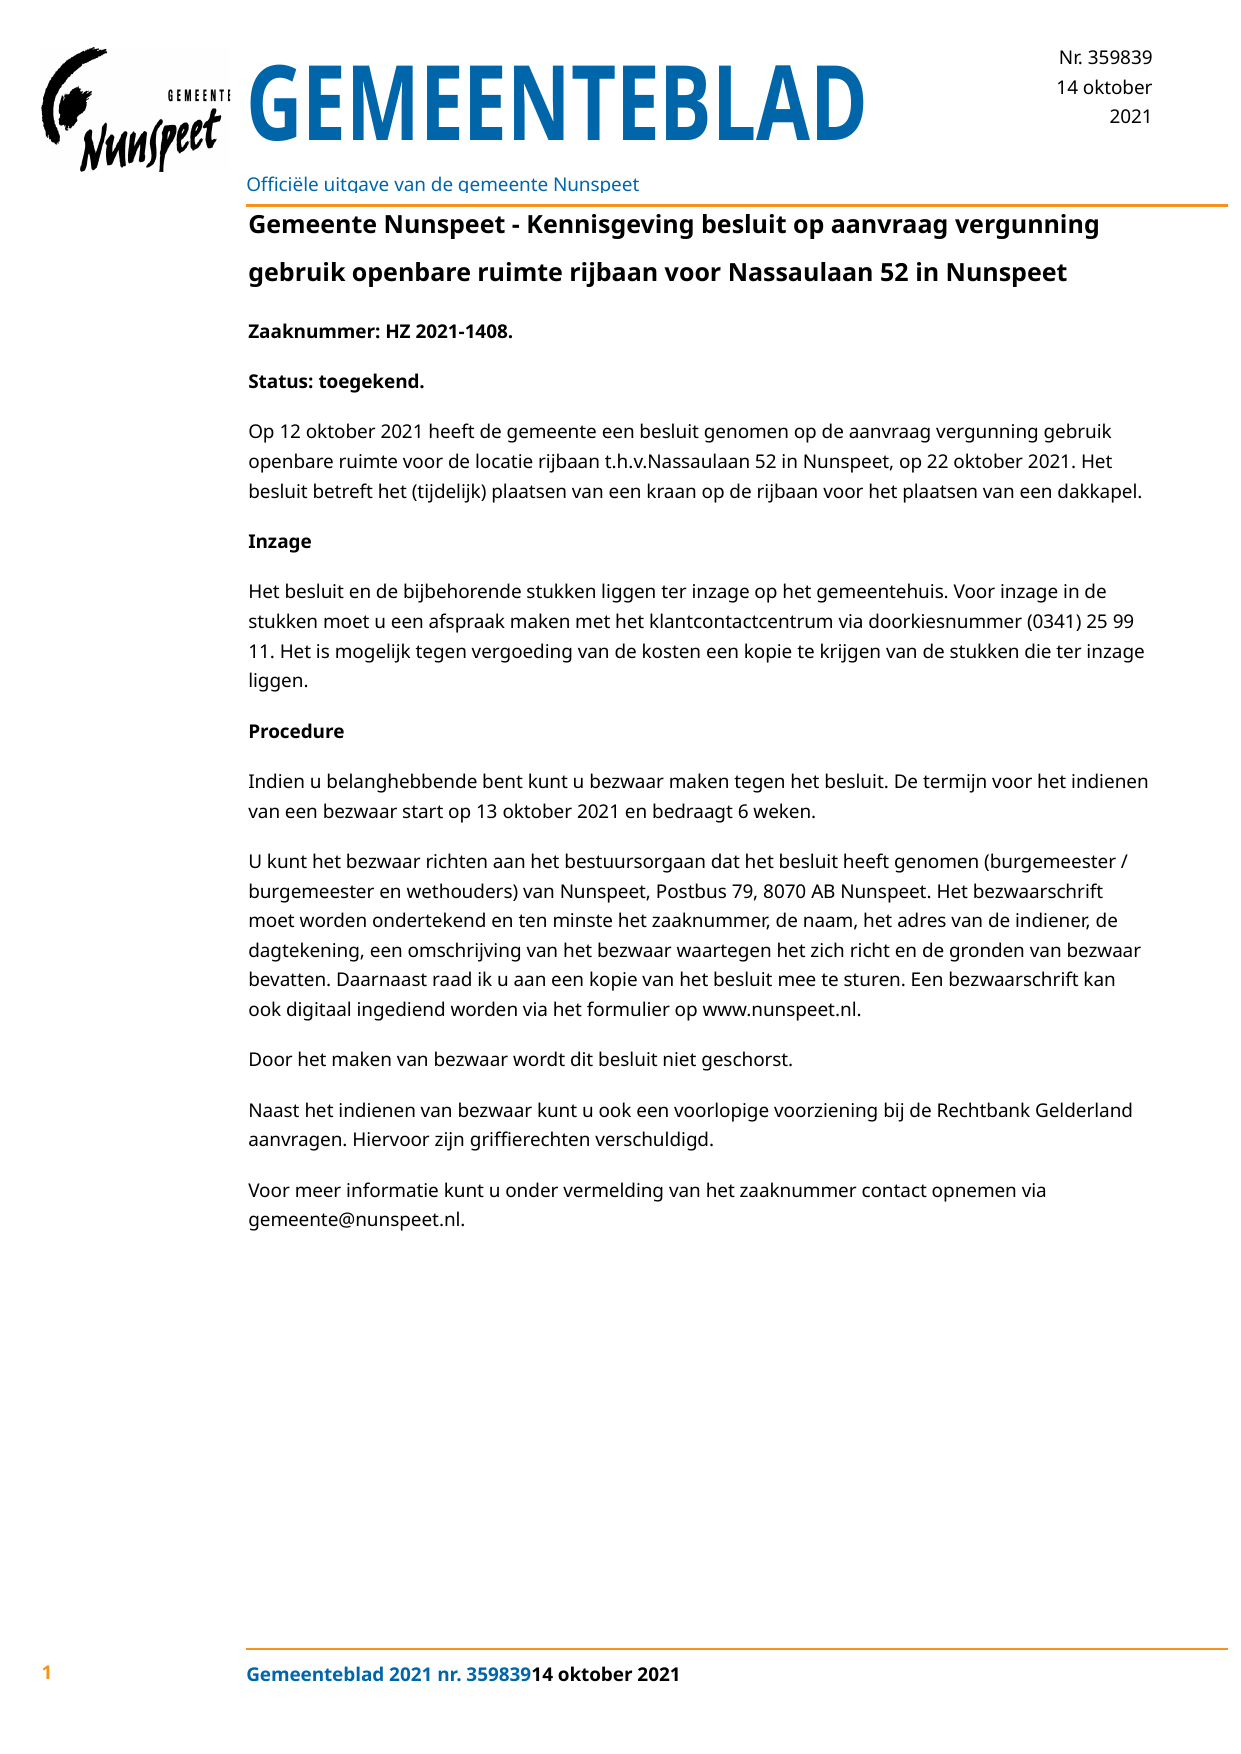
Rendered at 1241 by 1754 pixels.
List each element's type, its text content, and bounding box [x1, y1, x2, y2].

text Inzage [248, 528, 1152, 554]
text U kunt het bezwaar richten aan het bestuursorgaan dat het besluit heeft genomen (burgemeester / burgemeester en wethouders) van Nunspeet, Postbus 79, 8070 AB Nunspeet. Het bezwaarschrift moet worden ondertekend en ten minste het zaaknummer, de naam, het adres van de indiener, de dagtekening, een omschrijving van het bezwaar waartegen het zich richt en de gronden van bezwaar bevatten. Daarnaast raad ik u aan een kopie van het besluit mee te sturen. Een bezwaarschrift kan ook digitaal ingediend worden via het formulier op www.nunspeet.nl. [248, 848, 1152, 1022]
text Procedure [248, 718, 1152, 744]
text Voor meer informatie kunt u onder vermelding van het zaaknummer contact opnemen via gemeente@nunspeet.nl. [248, 1177, 1152, 1232]
text Door het maken van bezwaar wordt dit besluit niet geschorst. [248, 1047, 1152, 1072]
text Status: toegekend. [248, 368, 1152, 394]
picture [41, 47, 231, 172]
text Indien u belanghebbende bent kunt u bezwaar maken tegen het besluit. De termijn voor het indienen van een bezwaar start op 13 oktober 2021 en bedraagt 6 weken. [248, 768, 1152, 824]
text Zaaknummer: HZ 2021-1408. [248, 318, 1152, 344]
text Op 12 oktober 2021 heeft de gemeente een besluit genomen op de aanvraag vergunning gebruik openbare ruimte voor de locatie rijbaan t.h.v.Nassaulaan 52 in Nunspeet, op 22 oktober 2021. Het besluit betreft het (tijdelijk) plaatsen van een kraan op de rijbaan voor het plaatsen van een dakkapel. [248, 419, 1152, 504]
text Gemeente Nunspeet - Kennisgeving besluit op aanvraag vergunning gebruik openbare ruimte rijbaan voor Nassaulaan 52 in Nunspeet [248, 207, 1152, 288]
text Naast het indienen van bezwaar kunt u ook een voorlopige voorziening bij de Rechtbank Gelderland aanvragen. Hiervoor zijn griffierechten verschuldigd. [248, 1097, 1152, 1152]
text Het besluit en de bijbehorende stukken liggen ter inzage op het gemeentehuis. Voor inzage in de stukken moet u een afspraak maken met het klantcontactcentrum via doorkiesnummer (0341) 25 99 11. Het is mogelijk tegen vergoeding van de kosten een kopie te krijgen van de stukken die ter inzage liggen. [248, 579, 1152, 693]
